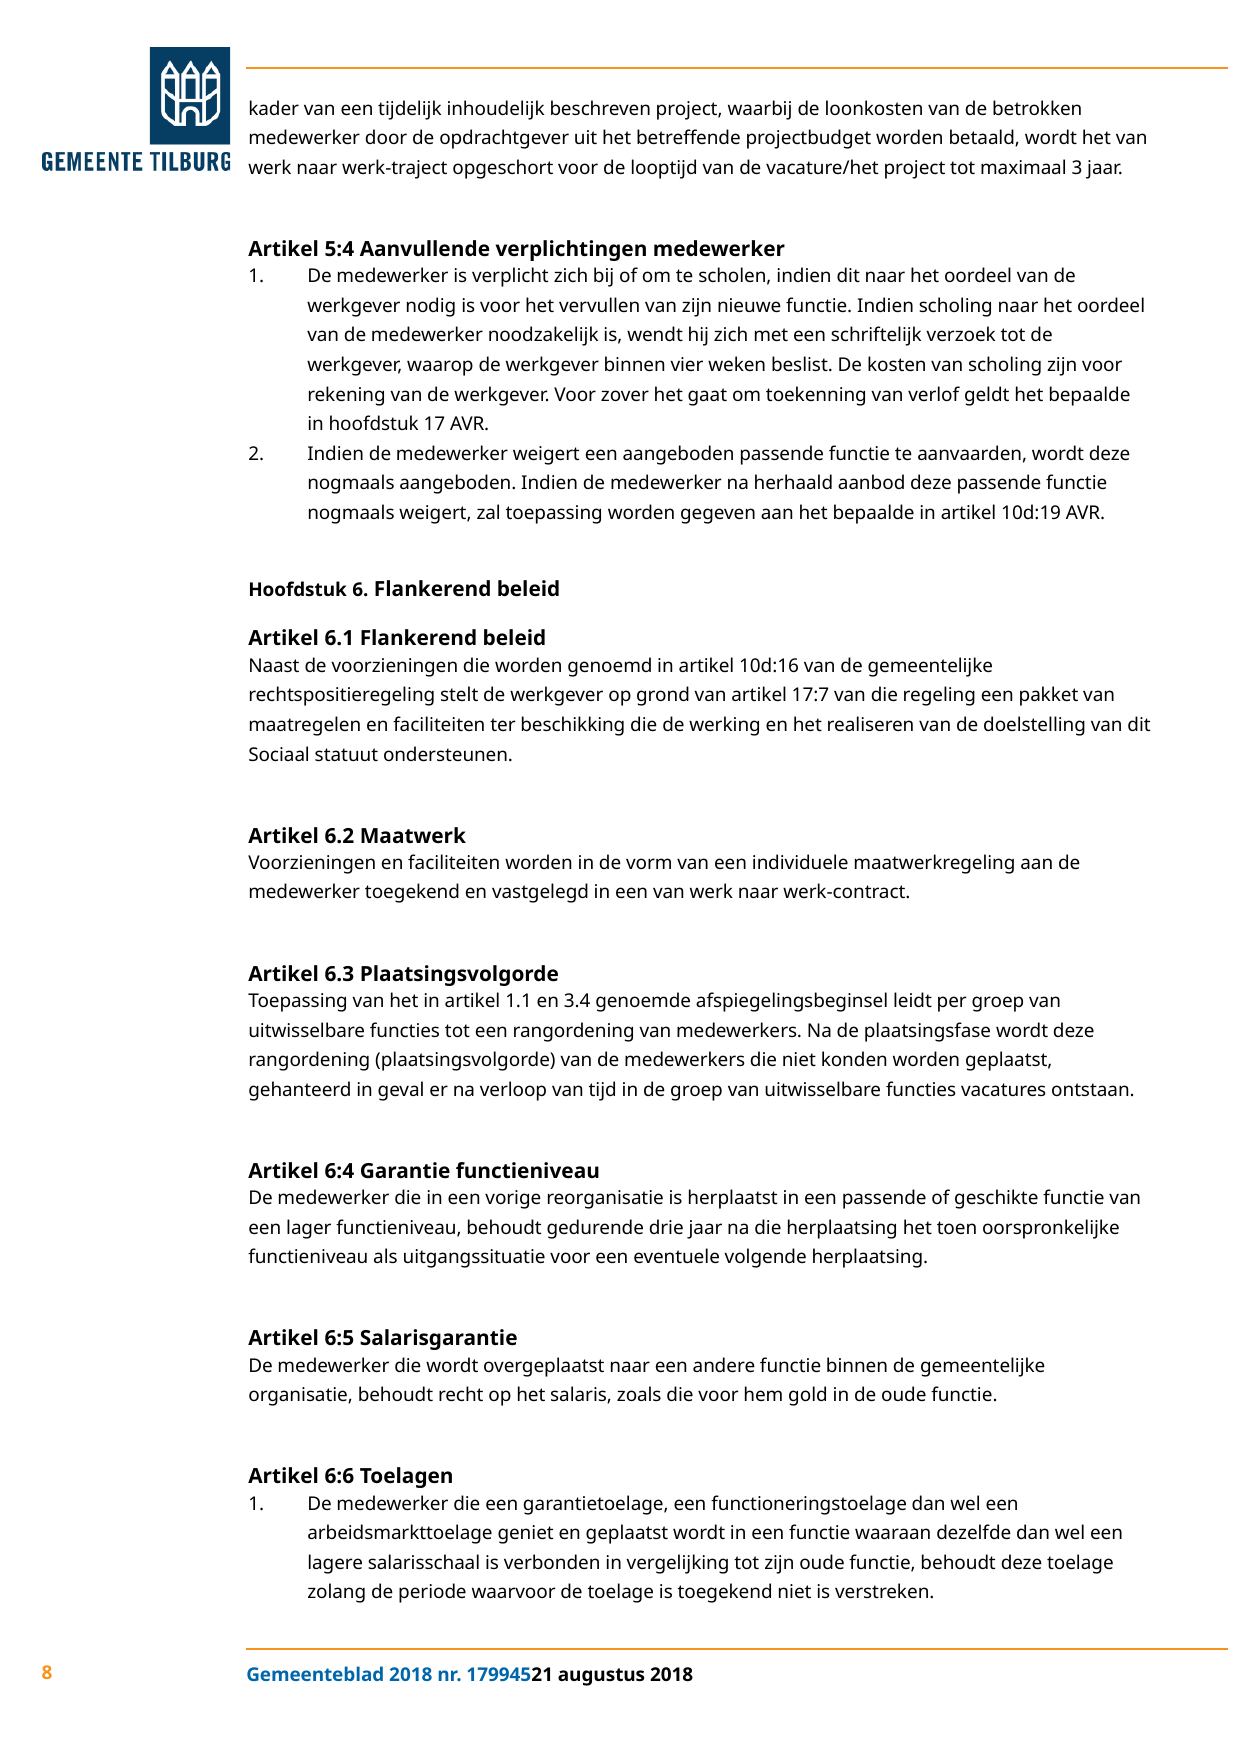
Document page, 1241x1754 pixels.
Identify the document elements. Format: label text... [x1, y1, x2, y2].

text De medewerker die wordt overgeplaatst naar een andere functie binnen de gemeentelijke organisatie, behoudt recht op het salaris, zoals die voor hem gold in de oude functie. [248, 1352, 1152, 1407]
text Voorzieningen en faciliteiten worden in de vorm van een individuele maatwerkregeling aan de medewerker toegekend en vastgelegd in een van werk naar werk-contract. [248, 849, 1152, 904]
text Naast de voorzieningen die worden genoemd in artikel 10d:16 van de gemeentelijke rechtspositieregeling stelt de werkgever op grond van artikel 17:7 van die regeling een pakket van maatregelen en faciliteiten ter beschikking die de werking en het realiseren van de doelstelling van dit Sociaal statuut ondersteunen. [248, 652, 1152, 766]
text Artikel 6:4 Garantie functieniveau [248, 1156, 1152, 1184]
text Artikel 5:4 Aanvullende verplichtingen medewerker [248, 234, 1152, 262]
text Artikel 6.3 Plaatsingsvolgorde [248, 959, 1152, 987]
text kader van een tijdelijk inhoudelijk beschreven project, waarbij de loonkosten van de betrokken medewerker door de opdrachtgever uit het betreffende projectbudget worden betaald, wordt het van werk naar werk-traject opgeschort voor de looptijd van de vacature/het project tot maximaal 3 jaar. [248, 95, 1152, 180]
text Artikel 6.1 Flankerend beleid [248, 623, 1152, 652]
picture [41, 47, 231, 172]
text Artikel 6:5 Salarisgarantie [248, 1323, 1152, 1352]
text Hoofdstuk 6. Flankerend beleid [248, 574, 1152, 603]
text Artikel 6:6 Toelagen [248, 1462, 1152, 1490]
list De medewerker is verplicht zich bij of om te scholen, indien dit naar het oordeel van de werkgever nodig is voor het vervullen van zijn nieuwe functie. Indien scholing naar het oordeel van de medewerker noodzakelijk is, wendt hij zich met een schriftelijk verzoek tot de werkgever, waarop de werkgever binnen vier weken beslist. De kosten van scholing zijn voor rekening van de werkgever. Voor zover het gaat om toekenning van verlof geldt het bepaalde in hoofdstuk 17 AVR. [248, 262, 1152, 436]
text De medewerker die in een vorige reorganisatie is herplaatst in een passende of geschikte functie van een lager functieniveau, behoudt gedurende drie jaar na die herplaatsing het toen oorspronkelijke functieniveau als uitgangssituatie voor een eventuele volgende herplaatsing. [248, 1184, 1152, 1269]
text Artikel 6.2 Maatwerk [248, 821, 1152, 849]
text Toepassing van het in artikel 1.1 en 3.4 genoemde afspiegelingsbeginsel leidt per groep van uitwisselbare functies tot een rangordening van medewerkers. Na de plaatsingsfase wordt deze rangordening (plaatsingsvolgorde) van de medewerkers die niet konden worden geplaatst, gehanteerd in geval er na verloop van tijd in de groep van uitwisselbare functies vacatures ontstaan. [248, 987, 1152, 1102]
list Indien de medewerker weigert een aangeboden passende functie te aanvaarden, wordt deze nogmaals aangeboden. Indien de medewerker na herhaald aanbod deze passende functie nogmaals weigert, zal toepassing worden gegeven aan het bepaalde in artikel 10d:19 AVR. [248, 440, 1152, 525]
list De medewerker die een garantietoelage, een functioneringstoelage dan wel een arbeidsmarkttoelage geniet en geplaatst wordt in een functie waaraan dezelfde dan wel een lagere salarisschaal is verbonden in vergelijking tot zijn oude functie, behoudt deze toelage zolang de periode waarvoor de toelage is toegekend niet is verstreken. [248, 1490, 1152, 1604]
